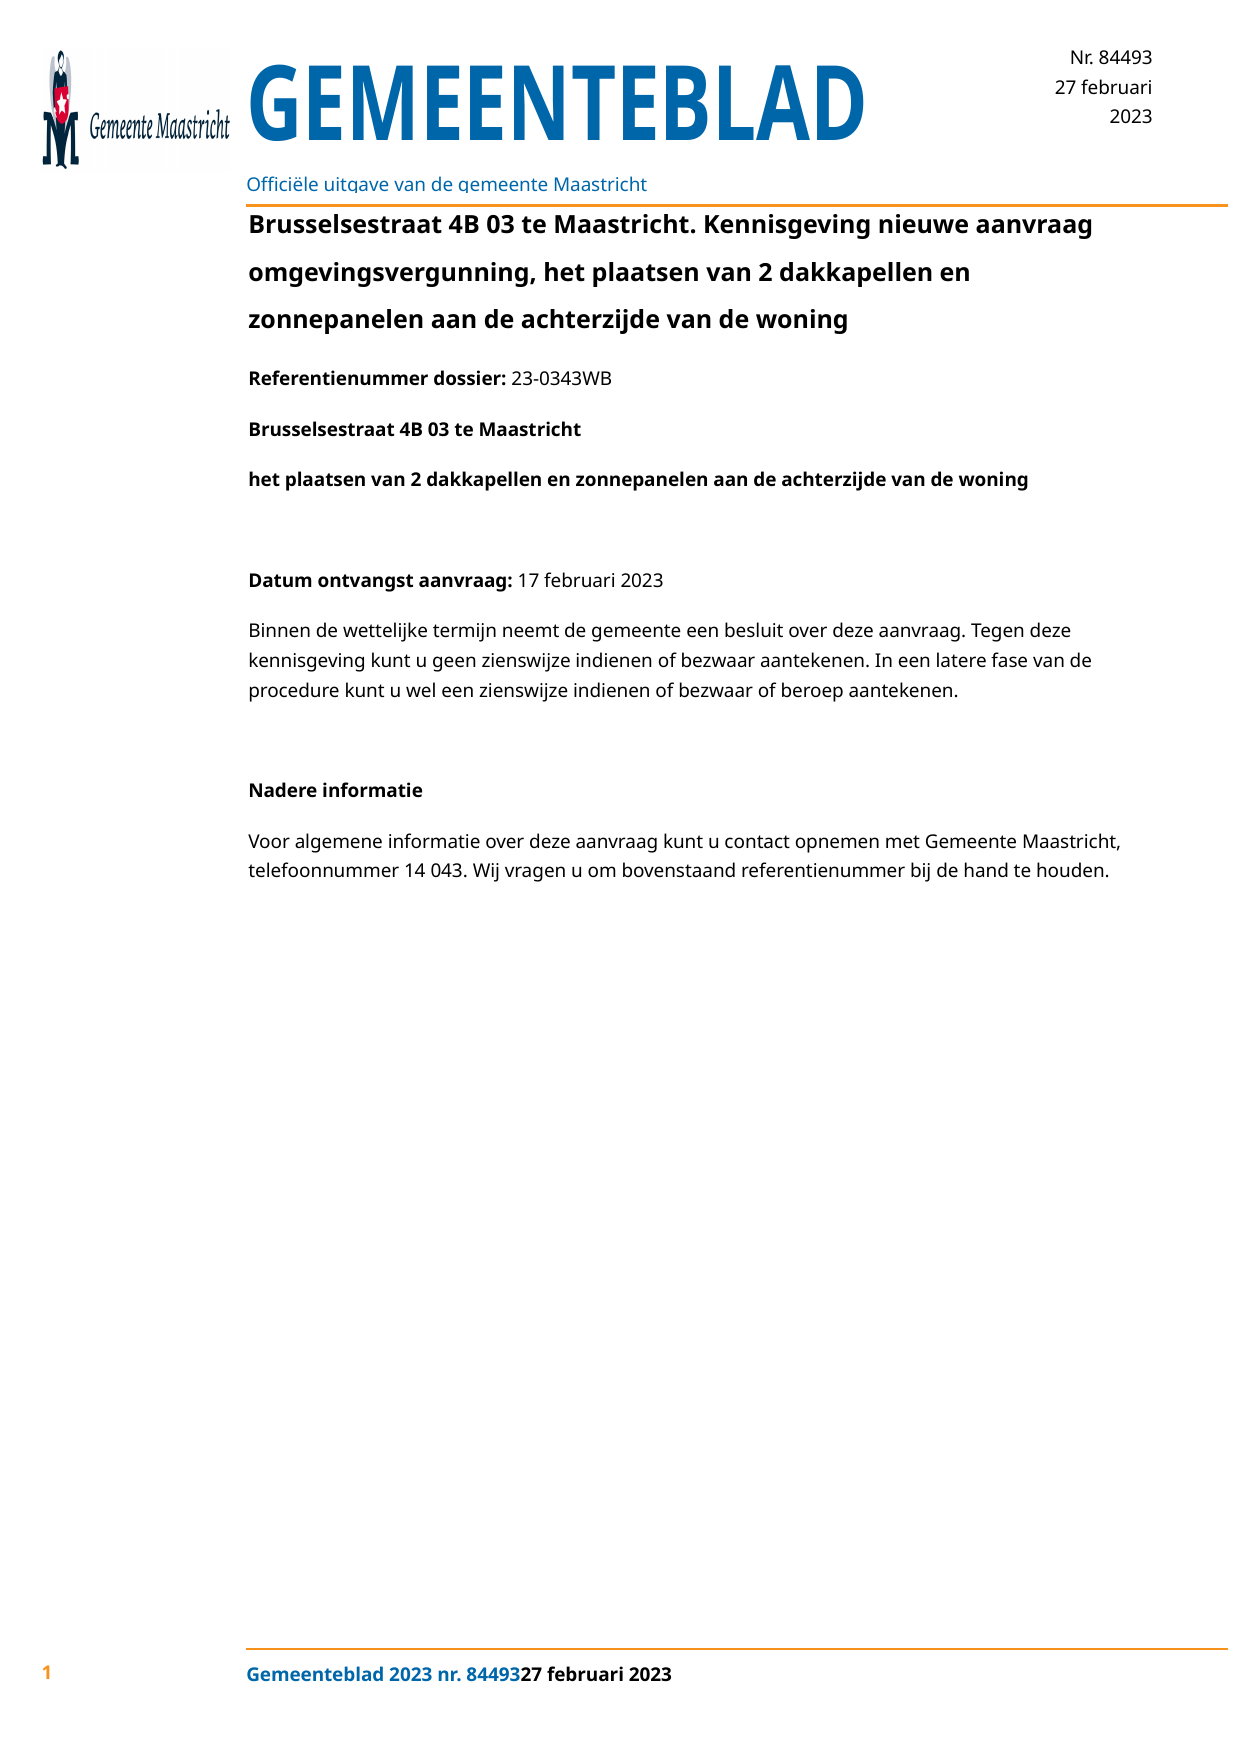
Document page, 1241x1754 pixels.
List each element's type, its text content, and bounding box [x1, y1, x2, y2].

text Brusselsestraat 4B 03 te Maastricht. Kennisgeving nieuwe aanvraag omgevingsvergunning, het plaatsen van 2 dakkapellen en zonnepanelen aan de achterzijde van de woning [248, 207, 1152, 336]
text Datum ontvangst aanvraag: 17 februari 2023 [248, 567, 1152, 593]
text Nadere informatie [248, 778, 1152, 803]
text het plaatsen van 2 dakkapellen en zonnepanelen aan de achterzijde van de woning [248, 466, 1152, 492]
text Brusselsestraat 4B 03 te Maastricht [248, 416, 1152, 442]
text Binnen de wettelijke termijn neemt de gemeente een besluit over deze aanvraag. Tegen deze kennisgeving kunt u geen zienswijze indienen of bezwaar aantekenen. In een latere fase van de procedure kunt u wel een zienswijze indienen of bezwaar of beroep aantekenen. [248, 618, 1152, 702]
text Referentienummer dossier: 23-0343WB [248, 366, 1152, 391]
text Voor algemene informatie over deze aanvraag kunt u contact opnemen met Gemeente Maastricht, telefoonnummer 14 043. Wij vragen u om bovenstaand referentienummer bij de hand te houden. [248, 828, 1152, 883]
picture [41, 47, 231, 172]
